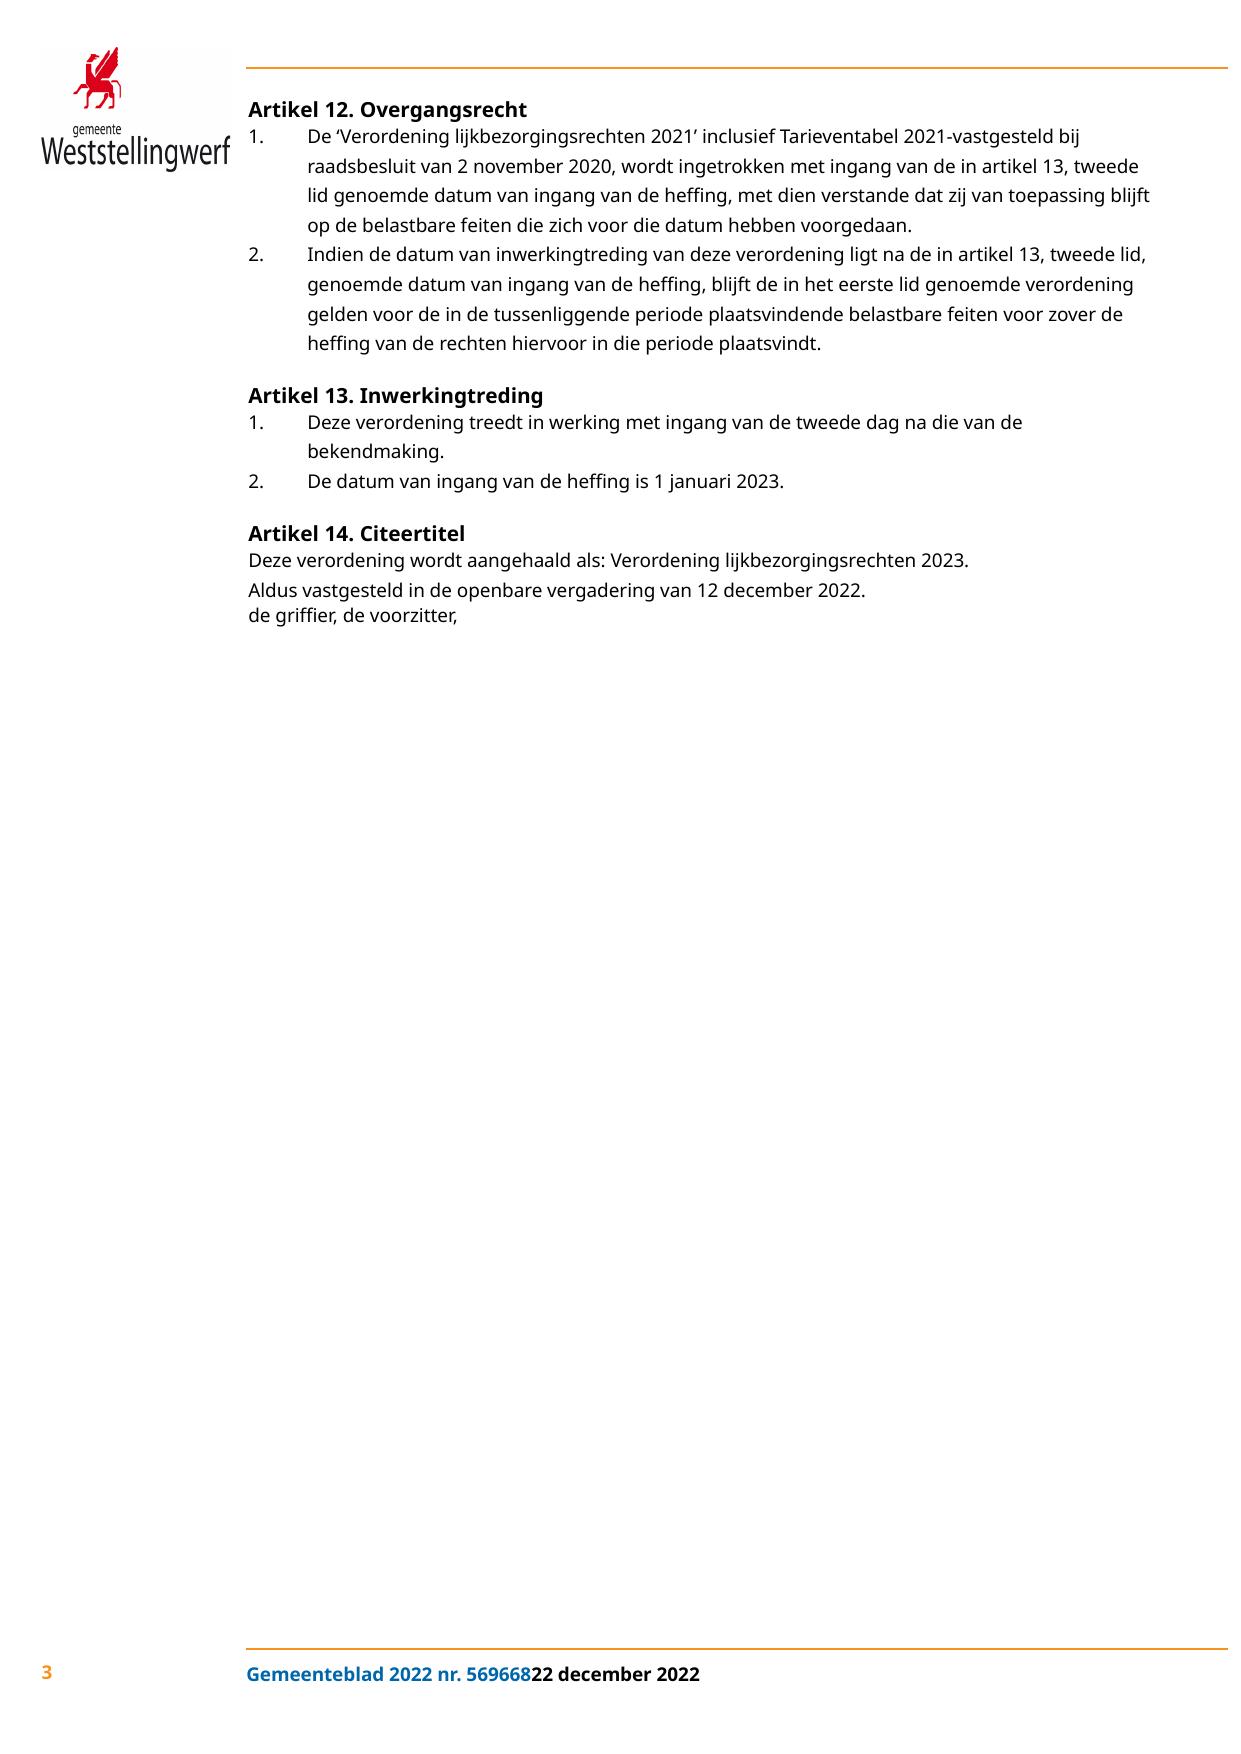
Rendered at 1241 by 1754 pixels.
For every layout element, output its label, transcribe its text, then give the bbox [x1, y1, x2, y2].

list Deze verordening treedt in werking met ingang van de tweede dag na die van de bekendmaking. [248, 409, 1152, 464]
list De ‘Verordening lijkbezorgingsrechten 2021’ inclusief Tarieventabel 2021-vastgesteld bij raadsbesluit van 2 november 2020, wordt ingetrokken met ingang van de in artikel 13, tweede lid genoemde datum van ingang van de heffing, met dien verstande dat zij van toepassing blijft op de belastbare feiten die zich voor die datum hebben voorgedaan. [248, 123, 1152, 238]
text de griffier, de voorzitter, [248, 602, 1152, 628]
text Artikel 14. Citeertitel [248, 519, 1152, 547]
picture [41, 47, 231, 172]
text Deze verordening wordt aangehaald als: Verordening lijkbezorgingsrechten 2023. [248, 547, 1152, 573]
text Artikel 12. Overgangsrecht [248, 95, 1152, 123]
list Indien de datum van inwerkingtreding van deze verordening ligt na de in artikel 13, tweede lid, genoemde datum van ingang van de heffing, blijft de in het eerste lid genoemde verordening gelden voor de in de tussenliggende periode plaatsvindende belastbare feiten voor zover de heffing van de rechten hiervoor in die periode plaatsvindt. [248, 242, 1152, 356]
list De datum van ingang van de heffing is 1 januari 2023. [248, 468, 1152, 494]
text Aldus vastgesteld in de openbare vergadering van 12 december 2022. [248, 577, 1152, 602]
text Artikel 13. Inwerkingtreding [248, 381, 1152, 409]
